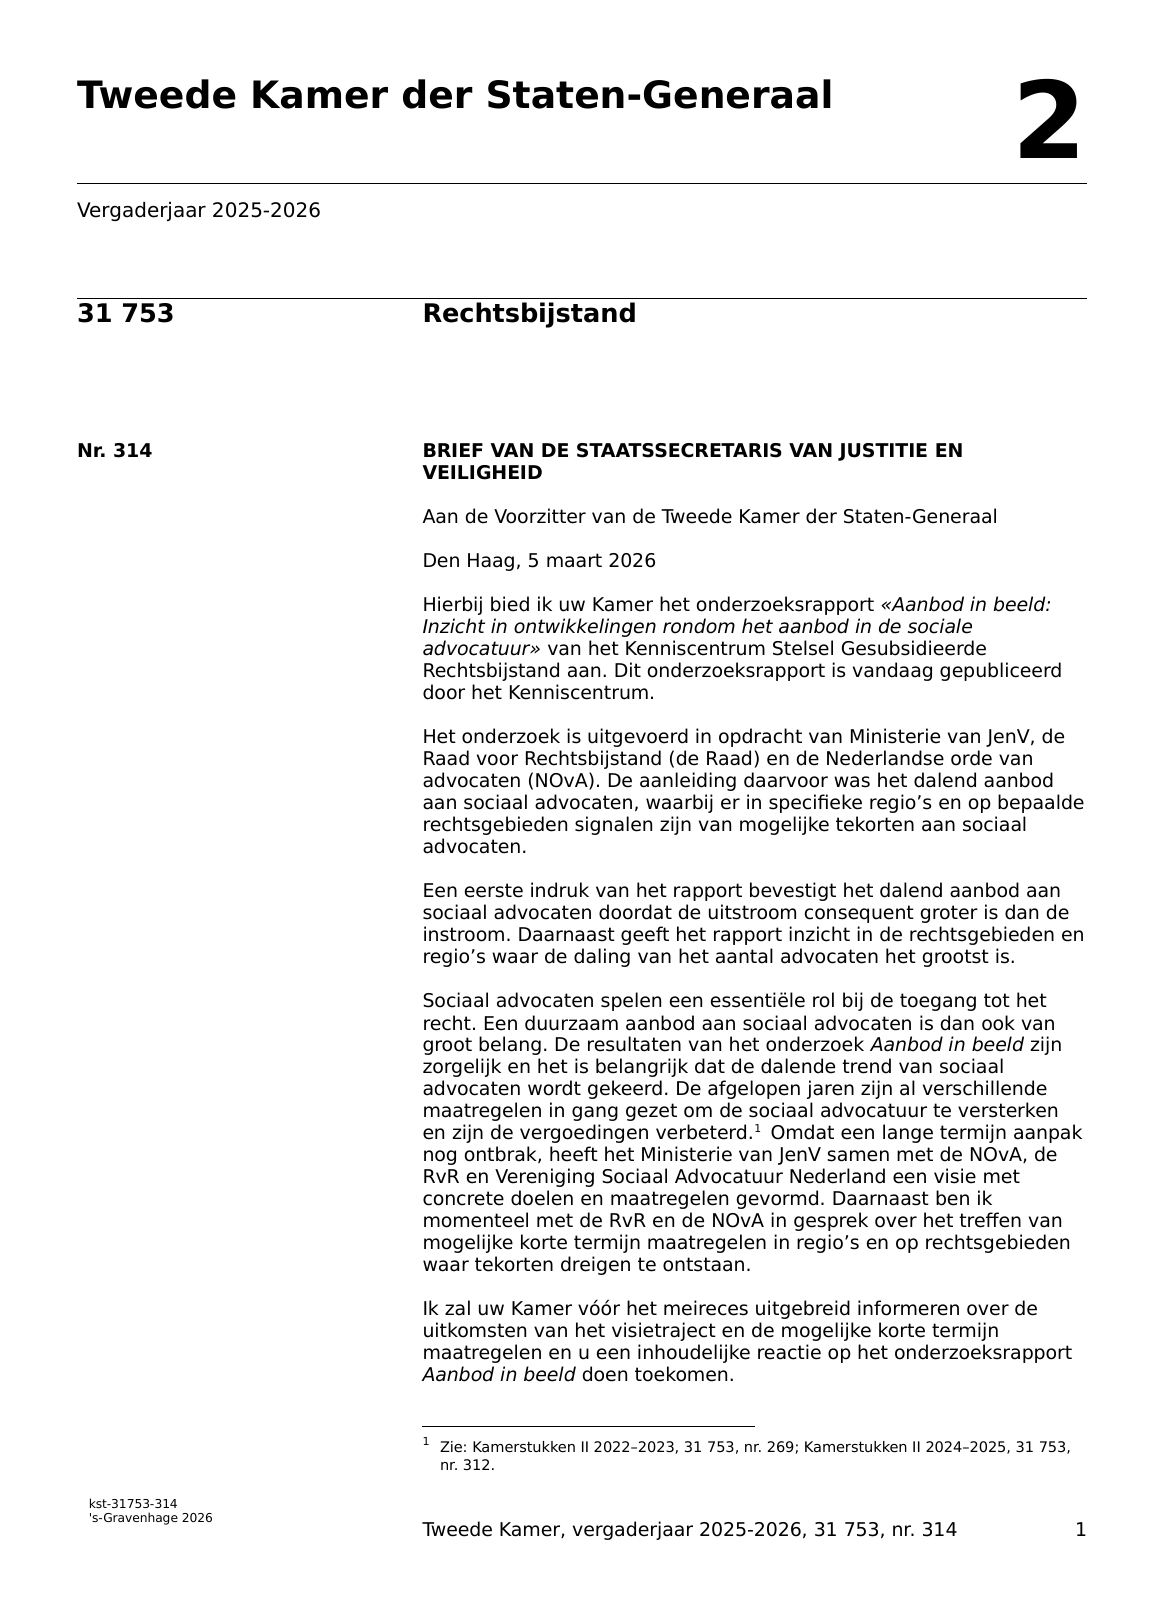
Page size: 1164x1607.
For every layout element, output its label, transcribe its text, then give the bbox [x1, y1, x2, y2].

text Hierbij bied ik uw Kamer het onderzoeksrapport «Aanbod in beeld: Inzicht in ontwikkelingen rondom het aanbod in de sociale advocatuur» van het Kenniscentrum Stelsel Gesubsidieerde Rechtsbijstand aan. Dit onderzoeksrapport is vandaag gepubliceerd door het Kenniscentrum. [422, 594, 1087, 704]
text Ik zal uw Kamer vóór het meireces uitgebreid informeren over de uitkomsten van het visietraject en de mogelijke korte termijn maatregelen en u een inhoudelijke reactie op het onderzoeksrapport Aanbod in beeld doen toekomen. [422, 1298, 1087, 1386]
text Het onderzoek is uitgevoerd in opdracht van Ministerie van JenV, de Raad voor Rechtsbijstand (de Raad) en de Nederlandse orde van advocaten (NOvA). De aanleiding daarvoor was het dalend aanbod aan sociaal advocaten, waarbij er in specifieke regio’s en op bepaalde rechtsgebieden signalen zijn van mogelijke tekorten aan sociaal advocaten. [422, 726, 1087, 858]
subtitle 31 753 Rechtsbijstand [77, 299, 1087, 329]
table_header 2 [886, 59, 1087, 183]
text kst-31753-314 [88, 1497, 323, 1511]
subtitle Nr. 314 BRIEF VAN DE STAATSSECRETARIS VAN JUSTITIE EN VEILIGHEID [77, 440, 1087, 484]
text 's-Gravenhage 2026 [88, 1511, 323, 1525]
text Sociaal advocaten spelen een essentiële rol bij de toegang tot het recht. Een duurzaam aanbod aan sociaal advocaten is dan ook van groot belang. De resultaten van het onderzoek Aanbod in beeld zijn zorgelijk en het is belangrijk dat de dalende trend van sociaal advocaten wordt gekeerd. De afgelopen jaren zijn al verschillende maatregelen in gang gezet om de sociaal advocatuur te versterken en zijn de vergoedingen verbeterd. Omdat een lange termijn aanpak nog ontbrak, heeft het Ministerie van JenV samen met de NOvA, de RvR en Vereniging Sociaal Advocatuur Nederland een visie met concrete doelen en maatregelen gevormd. Daarnaast ben ik momenteel met de RvR en de NOvA in gesprek over het treffen van mogelijke korte termijn maatregelen in regio’s en op rechtsgebieden waar tekorten dreigen te ontstaan. [422, 990, 1087, 1276]
text Aan de Voorzitter van de Tweede Kamer der Staten-Generaal [422, 506, 1087, 528]
text Zie: Kamerstukken II 2022–2023, 31 753, nr. 269; Kamerstukken II 2024–2025, 31 753, nr. 312. [422, 1435, 1087, 1474]
text Een eerste indruk van het rapport bevestigt het dalend aanbod aan sociaal advocaten doordat de uitstroom consequent groter is dan de instroom. Daarnaast geeft het rapport inzicht in de rechtsgebieden en regio’s waar de daling van het aantal advocaten het grootst is. [422, 880, 1087, 968]
table_cell Vergaderjaar 2025-2026 [77, 184, 1087, 298]
text Den Haag, 5 maart 2026 [422, 550, 1087, 572]
table_header Tweede Kamer der Staten-Generaal [77, 59, 886, 183]
